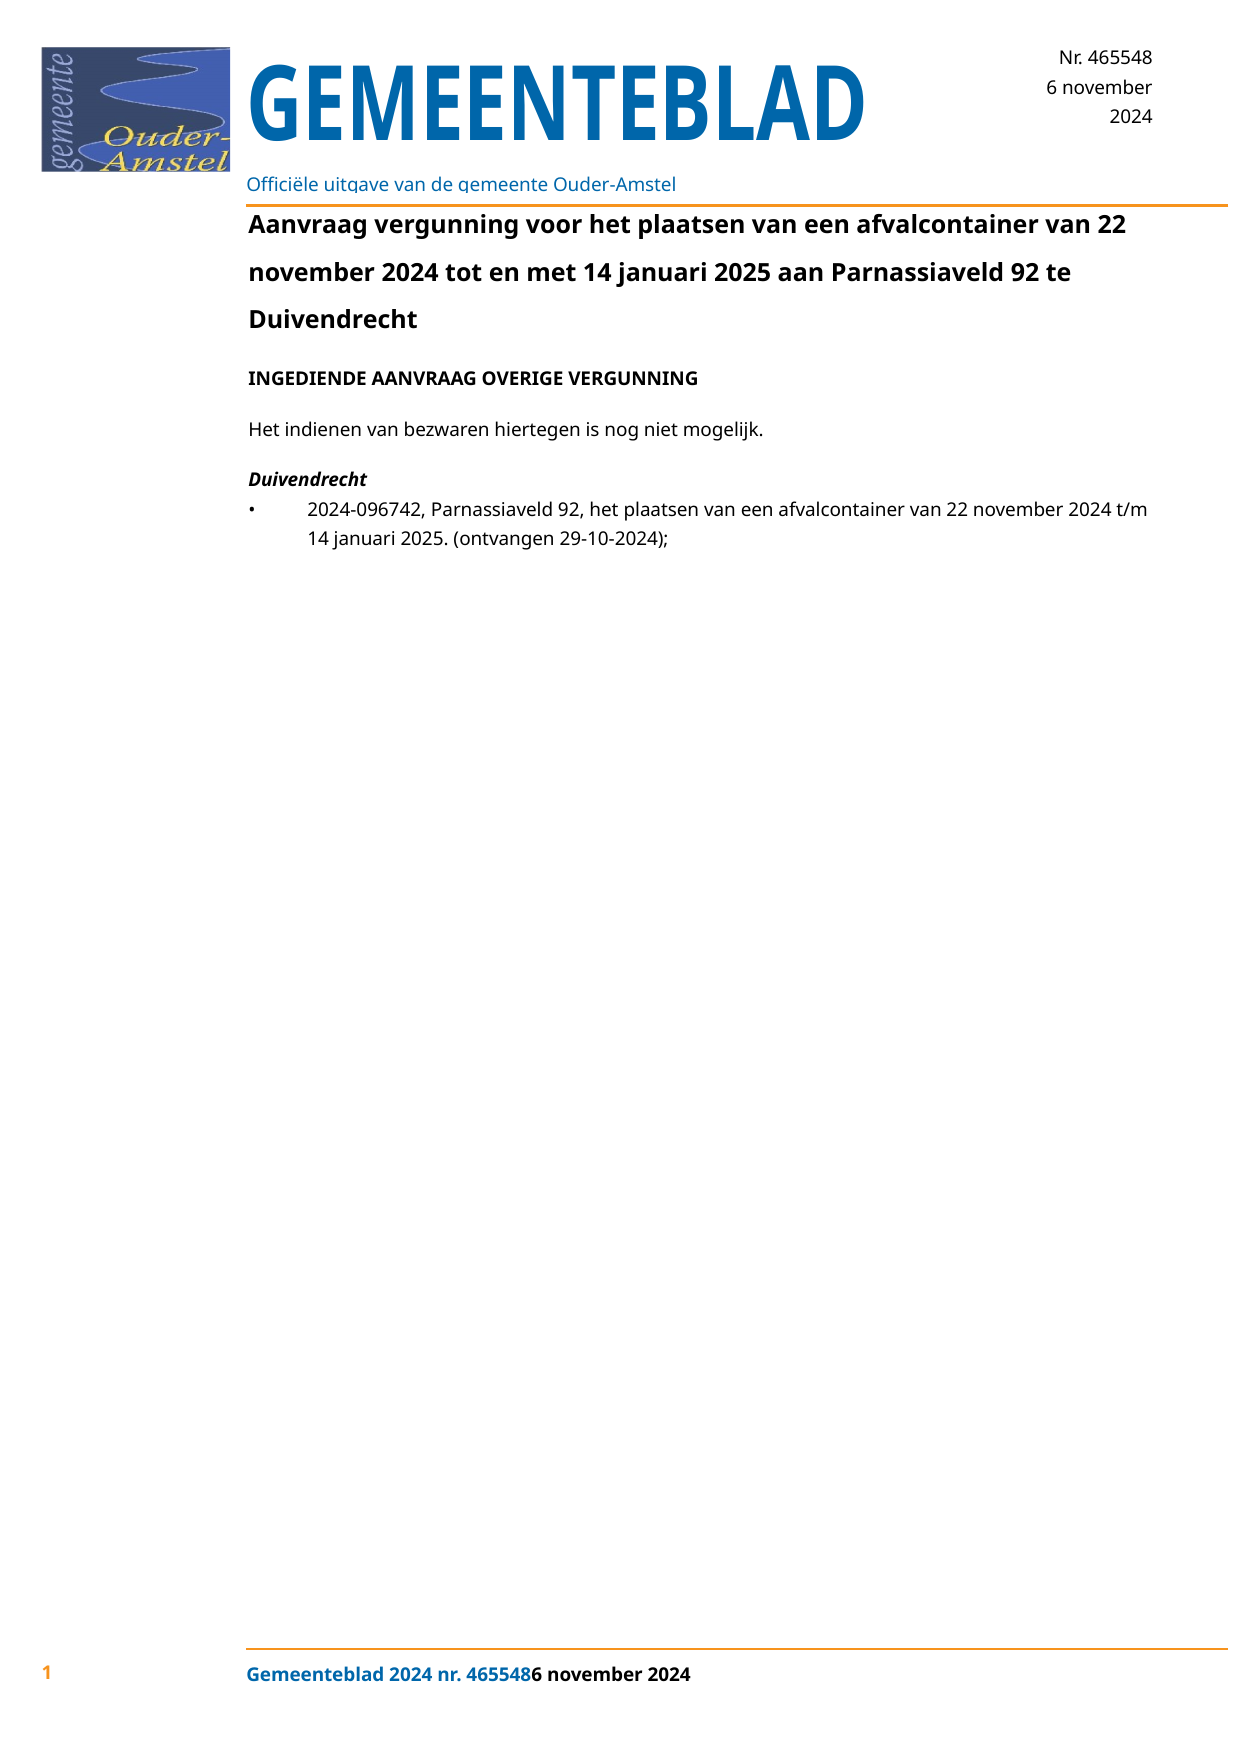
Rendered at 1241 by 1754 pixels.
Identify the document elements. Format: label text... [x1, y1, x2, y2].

list 2024-096742, Parnassiaveld 92, het plaatsen van een afvalcontainer van 22 november 2024 t/m 14 januari 2025. (ontvangen 29-10-2024); [248, 496, 1152, 551]
text Duivendrecht [248, 466, 1152, 492]
text INGEDIENDE AANVRAAG OVERIGE VERGUNNING [248, 366, 1152, 391]
picture [41, 47, 231, 172]
text Het indienen van bezwaren hiertegen is nog niet mogelijk. [248, 416, 1152, 442]
text Aanvraag vergunning voor het plaatsen van een afvalcontainer van 22 november 2024 tot en met 14 januari 2025 aan Parnassiaveld 92 te Duivendrecht [248, 207, 1152, 336]
